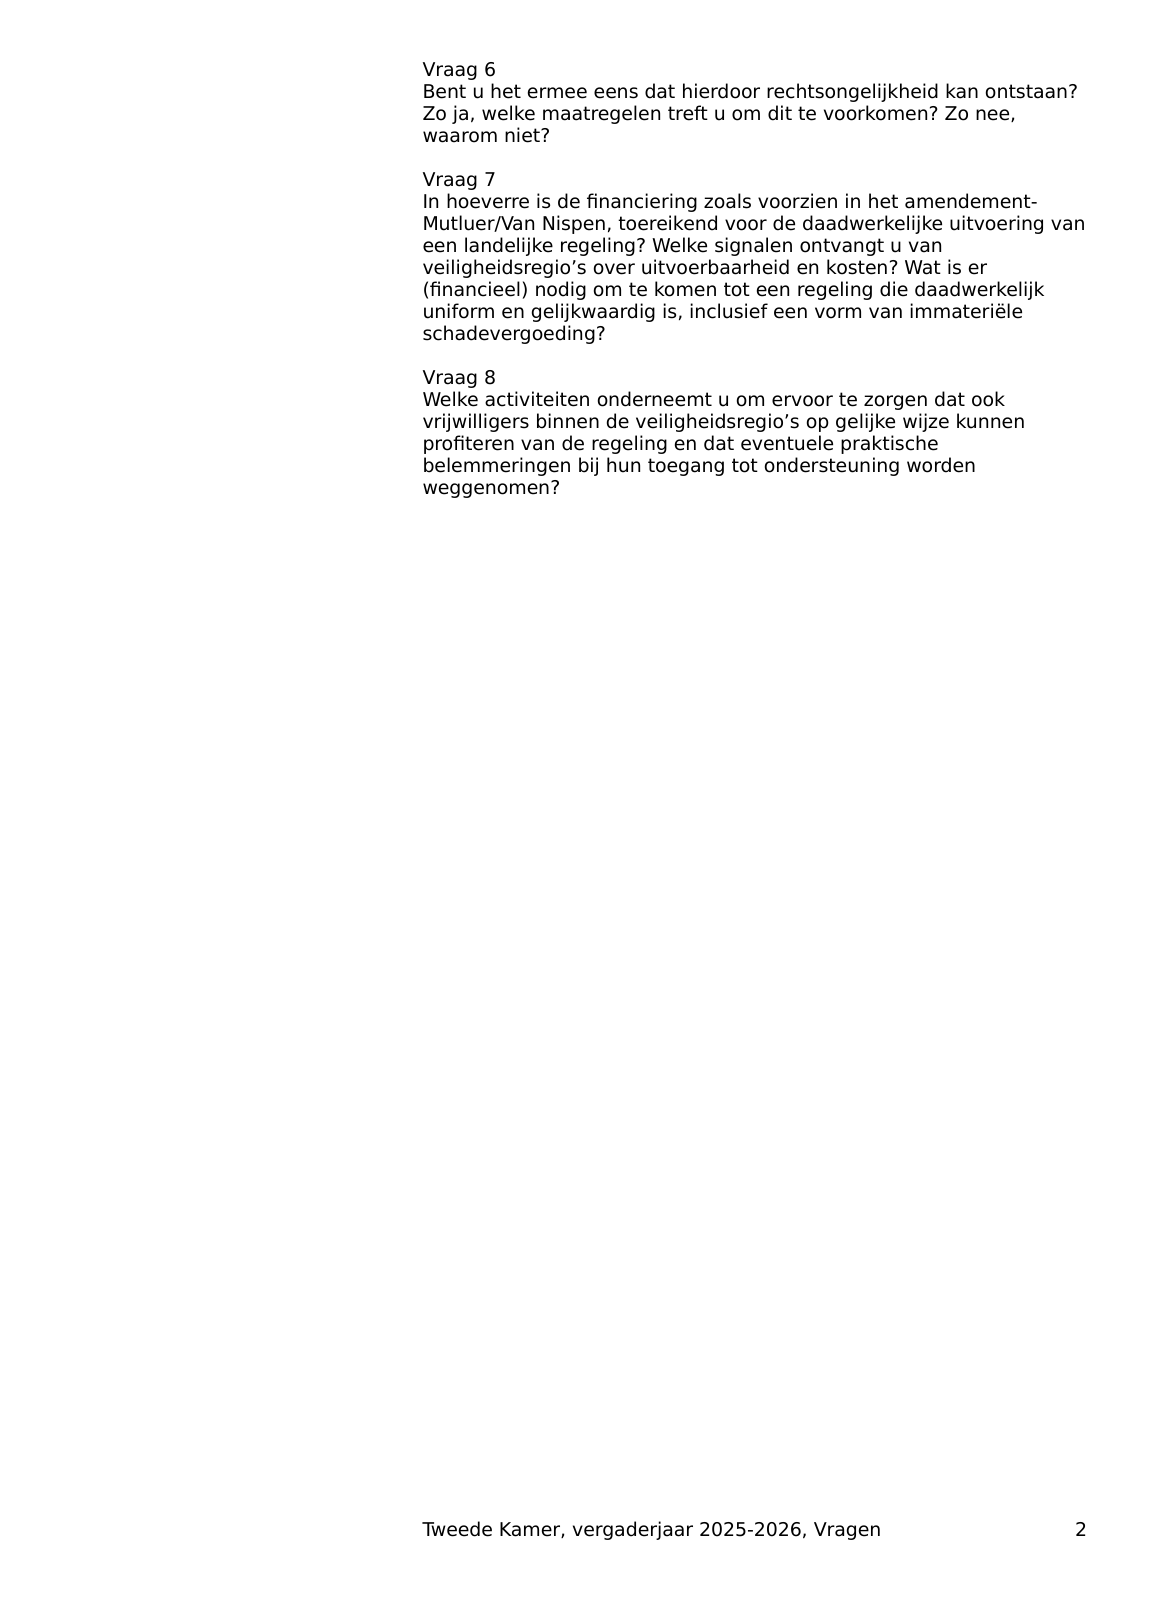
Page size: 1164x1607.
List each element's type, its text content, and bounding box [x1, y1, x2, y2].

text In hoeverre is de financiering zoals voorzien in het amendement-Mutluer/Van Nispen, toereikend voor de daadwerkelijke uitvoering van een landelijke regeling? Welke signalen ontvangt u van veiligheidsregio’s over uitvoerbaarheid en kosten? Wat is er (financieel) nodig om te komen tot een regeling die daadwerkelijk uniform en gelijkwaardig is, inclusief een vorm van immateriële schadevergoeding? [422, 191, 1087, 345]
text Welke activiteiten onderneemt u om ervoor te zorgen dat ook vrijwilligers binnen de veiligheidsregio’s op gelijke wijze kunnen profiteren van de regeling en dat eventuele praktische belemmeringen bij hun toegang tot ondersteuning worden weggenomen? [422, 389, 1087, 499]
text Vraag 6 [422, 59, 1087, 81]
text Vraag 8 [422, 367, 1087, 389]
text Vraag 7 [422, 169, 1087, 191]
text Bent u het ermee eens dat hierdoor rechtsongelijkheid kan ontstaan? Zo ja, welke maatregelen treft u om dit te voorkomen? Zo nee, waarom niet? [422, 81, 1087, 147]
